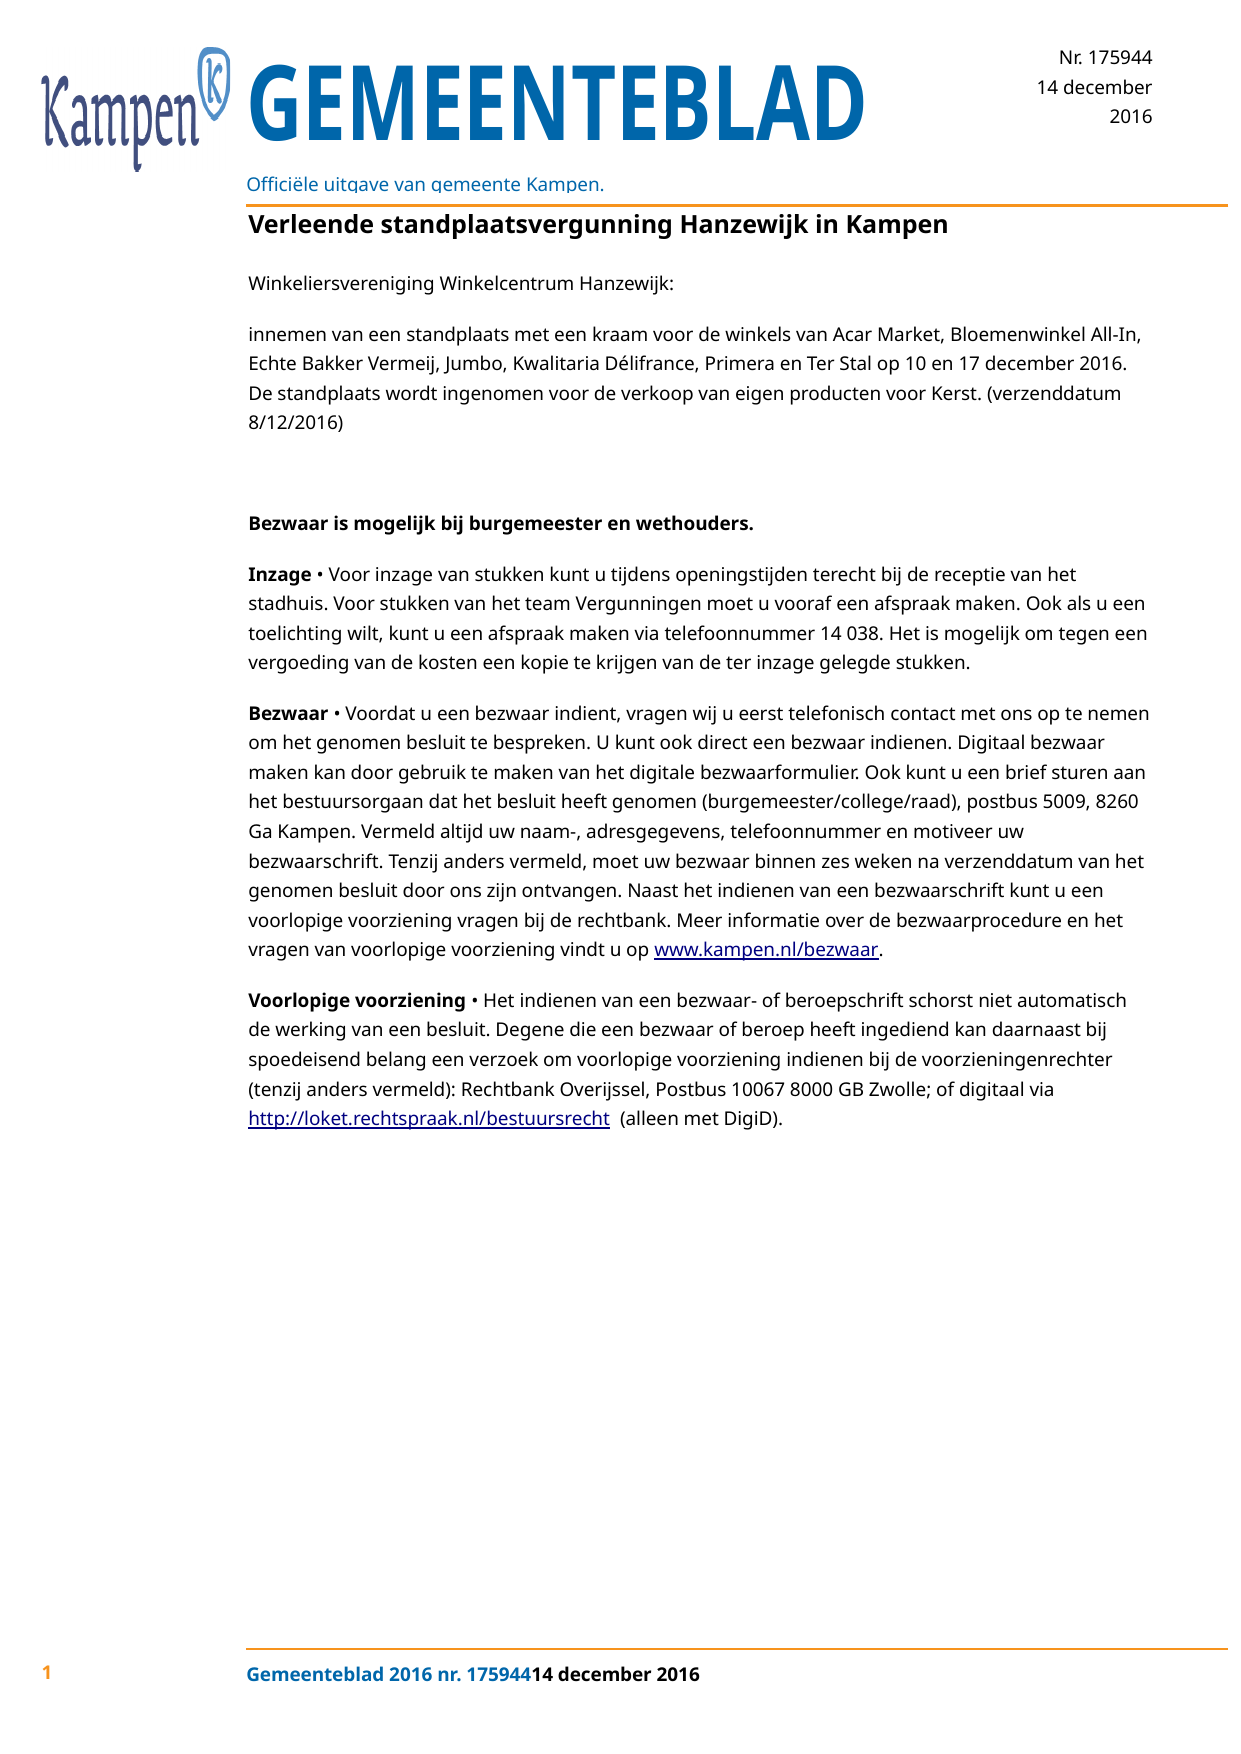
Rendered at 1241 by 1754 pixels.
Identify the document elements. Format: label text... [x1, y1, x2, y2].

text Winkeliersvereniging Winkelcentrum Hanzewijk: [248, 270, 1152, 296]
text Bezwaar • Voordat u een bezwaar indient, vragen wij u eerst telefonisch contact met ons op te nemen om het genomen besluit te bespreken. U kunt ook direct een bezwaar indienen. Digitaal bezwaar maken kan door gebruik te maken van het digitale bezwaarformulier. Ook kunt u een brief sturen aan het bestuursorgaan dat het besluit heeft genomen (burgemeester/college/raad), postbus 5009, 8260 Ga Kampen. Vermeld altijd uw naam-, adresgegevens, telefoonnummer en motiveer uw bezwaarschrift. Tenzij anders vermeld, moet uw bezwaar binnen zes weken na verzenddatum van het genomen besluit door ons zijn ontvangen. Naast het indienen van een bezwaarschrift kunt u een voorlopige voorziening vragen bij de rechtbank. Meer informatie over de bezwaarprocedure en het vragen van voorlopige voorziening vindt u op www.kampen.nl/bezwaar. [248, 700, 1152, 962]
text Verleende standplaatsvergunning Hanzewijk in Kampen [248, 207, 1152, 241]
picture [41, 47, 231, 172]
text innemen van een standplaats met een kraam voor de winkels van Acar Market, Bloemenwinkel All-In, Echte Bakker Vermeij, Jumbo, Kwalitaria Délifrance, Primera en Ter Stal op 10 en 17 december 2016. De standplaats wordt ingenomen voor de verkoop van eigen producten voor Kerst. (verzenddatum 8/12/2016) [248, 321, 1152, 435]
text Voorlopige voorziening • Het indienen van een bezwaar- of beroepschrift schorst niet automatisch de werking van een besluit. Degene die een bezwaar of beroep heeft ingediend kan daarnaast bij spoedeisend belang een verzoek om voorlopige voorziening indienen bij de voorzieningenrechter (tenzij anders vermeld): Rechtbank Overijssel, Postbus 10067 8000 GB Zwolle; of digitaal via http://loket.rechtspraak.nl/bestuursrecht (alleen met DigiD). [248, 987, 1152, 1131]
text Bezwaar is mogelijk bij burgemeester en wethouders. [248, 510, 1152, 536]
text Inzage • Voor inzage van stukken kunt u tijdens openingstijden terecht bij de receptie van het stadhuis. Voor stukken van het team Vergunningen moet u vooraf een afspraak maken. Ook als u een toelichting wilt, kunt u een afspraak maken via telefoonnummer 14 038. Het is mogelijk om tegen een vergoeding van de kosten een kopie te krijgen van de ter inzage gelegde stukken. [248, 561, 1152, 675]
